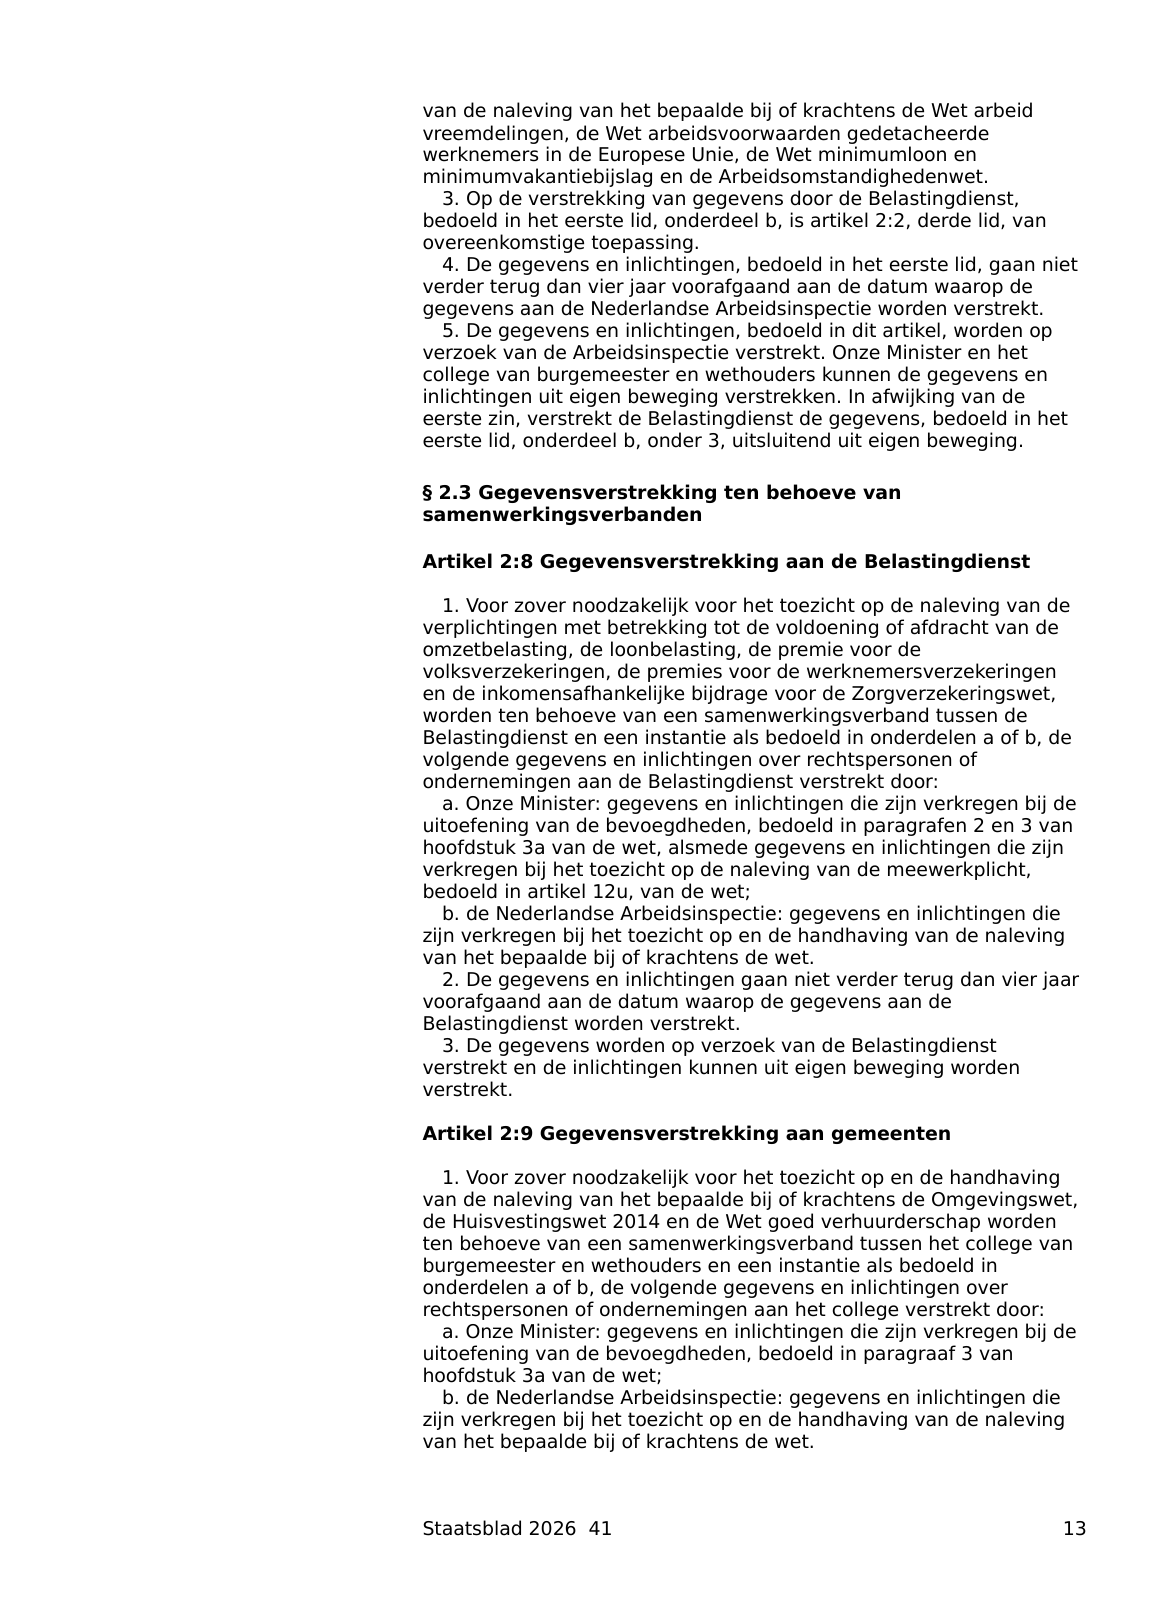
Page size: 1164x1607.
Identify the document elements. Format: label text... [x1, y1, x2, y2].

text a. Onze Minister: gegevens en inlichtingen die zijn verkregen bij de uitoefening van de bevoegdheden, bedoeld in paragraaf 3 van hoofdstuk 3a van de wet; [422, 1321, 1087, 1387]
text 1. Voor zover noodzakelijk voor het toezicht op de naleving van de verplichtingen met betrekking tot de voldoening of afdracht van de omzetbelasting, de loonbelasting, de premie voor de volksverzekeringen, de premies voor de werknemersverzekeringen en de inkomensafhankelijke bijdrage voor de Zorgverzekeringswet, worden ten behoeve van een samenwerkingsverband tussen de Belastingdienst en een instantie als bedoeld in onderdelen a of b, de volgende gegevens en inlichtingen over rechtspersonen of ondernemingen aan de Belastingdienst verstrekt door: [422, 595, 1087, 793]
text 3. De gegevens worden op verzoek van de Belastingdienst verstrekt en de inlichtingen kunnen uit eigen beweging worden verstrekt. [422, 1035, 1087, 1101]
text van de naleving van het bepaalde bij of krachtens de Wet arbeid vreemdelingen, de Wet arbeidsvoorwaarden gedetacheerde werknemers in de Europese Unie, de Wet minimumloon en minimumvakantiebijslag en de Arbeidsomstandighedenwet. [422, 100, 1087, 188]
text 3. Op de verstrekking van gegevens door de Belastingdienst, bedoeld in het eerste lid, onderdeel b, is artikel 2:2, derde lid, van overeenkomstige toepassing. [422, 188, 1087, 254]
subtitle § 2.3 Gegevensverstrekking ten behoeve van samenwerkingsverbanden [422, 482, 1087, 526]
text b. de Nederlandse Arbeidsinspectie: gegevens en inlichtingen die zijn verkregen bij het toezicht op en de handhaving van de naleving van het bepaalde bij of krachtens de wet. [422, 1387, 1087, 1453]
text 4. De gegevens en inlichtingen, bedoeld in het eerste lid, gaan niet verder terug dan vier jaar voorafgaand aan de datum waarop de gegevens aan de Nederlandse Arbeidsinspectie worden verstrekt. [422, 254, 1087, 320]
subtitle Artikel 2:9 Gegevensverstrekking aan gemeenten [422, 1123, 1087, 1145]
text 5. De gegevens en inlichtingen, bedoeld in dit artikel, worden op verzoek van de Arbeidsinspectie verstrekt. Onze Minister en het college van burgemeester en wethouders kunnen de gegevens en inlichtingen uit eigen beweging verstrekken. In afwijking van de eerste zin, verstrekt de Belastingdienst de gegevens, bedoeld in het eerste lid, onderdeel b, onder 3, uitsluitend uit eigen beweging. [422, 320, 1087, 452]
text b. de Nederlandse Arbeidsinspectie: gegevens en inlichtingen die zijn verkregen bij het toezicht op en de handhaving van de naleving van het bepaalde bij of krachtens de wet. [422, 903, 1087, 969]
text 2. De gegevens en inlichtingen gaan niet verder terug dan vier jaar voorafgaand aan de datum waarop de gegevens aan de Belastingdienst worden verstrekt. [422, 969, 1087, 1035]
text a. Onze Minister: gegevens en inlichtingen die zijn verkregen bij de uitoefening van de bevoegdheden, bedoeld in paragrafen 2 en 3 van hoofdstuk 3a van de wet, alsmede gegevens en inlichtingen die zijn verkregen bij het toezicht op de naleving van de meewerkplicht, bedoeld in artikel 12u, van de wet; [422, 793, 1087, 903]
subtitle Artikel 2:8 Gegevensverstrekking aan de Belastingdienst [422, 551, 1087, 573]
text 1. Voor zover noodzakelijk voor het toezicht op en de handhaving van de naleving van het bepaalde bij of krachtens de Omgevingswet, de Huisvestingswet 2014 en de Wet goed verhuurderschap worden ten behoeve van een samenwerkingsverband tussen het college van burgemeester en wethouders en een instantie als bedoeld in onderdelen a of b, de volgende gegevens en inlichtingen over rechtspersonen of ondernemingen aan het college verstrekt door: [422, 1167, 1087, 1321]
